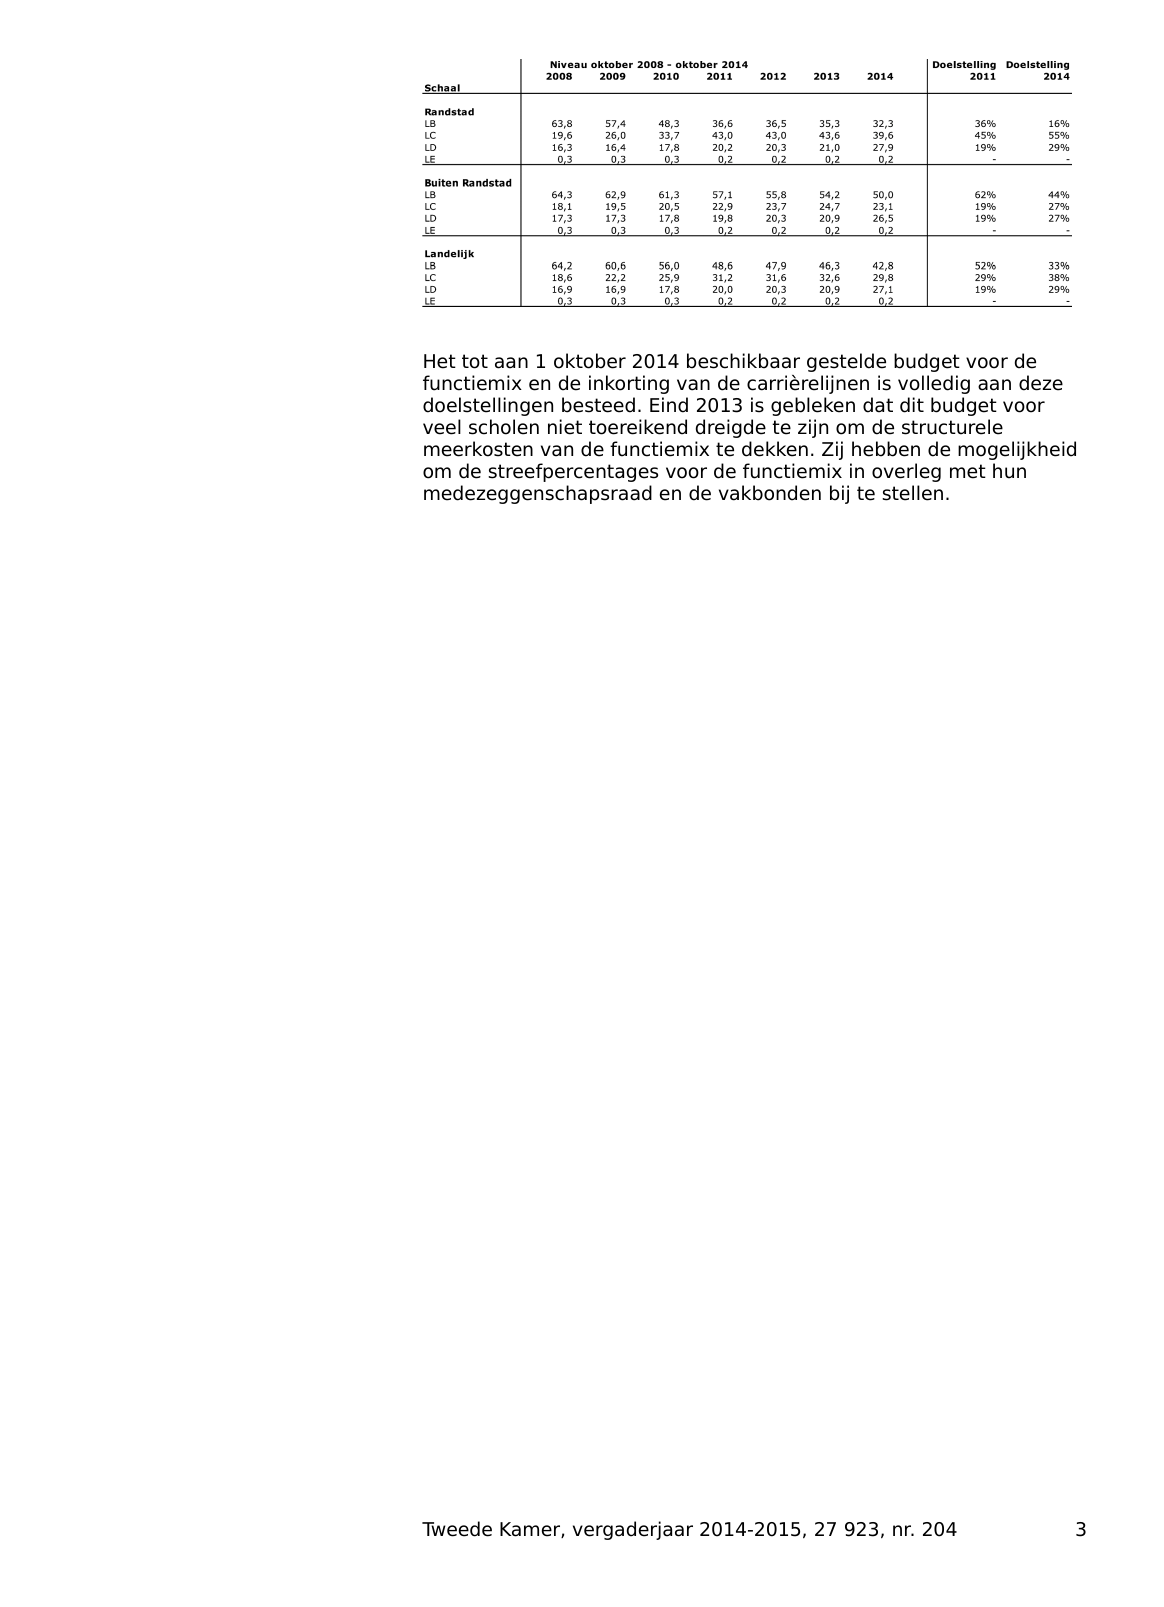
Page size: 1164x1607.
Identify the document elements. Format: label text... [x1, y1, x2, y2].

text Het tot aan 1 oktober 2014 beschikbaar gestelde budget voor de functiemix en de inkorting van de carrièrelijnen is volledig aan deze doelstellingen besteed. Eind 2013 is gebleken dat dit budget voor veel scholen niet toereikend dreigde te zijn om de structurele meerkosten van de functiemix te dekken. Zij hebben de mogelijkheid om de streefpercentages voor de functiemix in overleg met hun medezeggenschapsraad en de vakbonden bij te stellen. [422, 351, 1087, 505]
picture [422, 59, 1072, 307]
